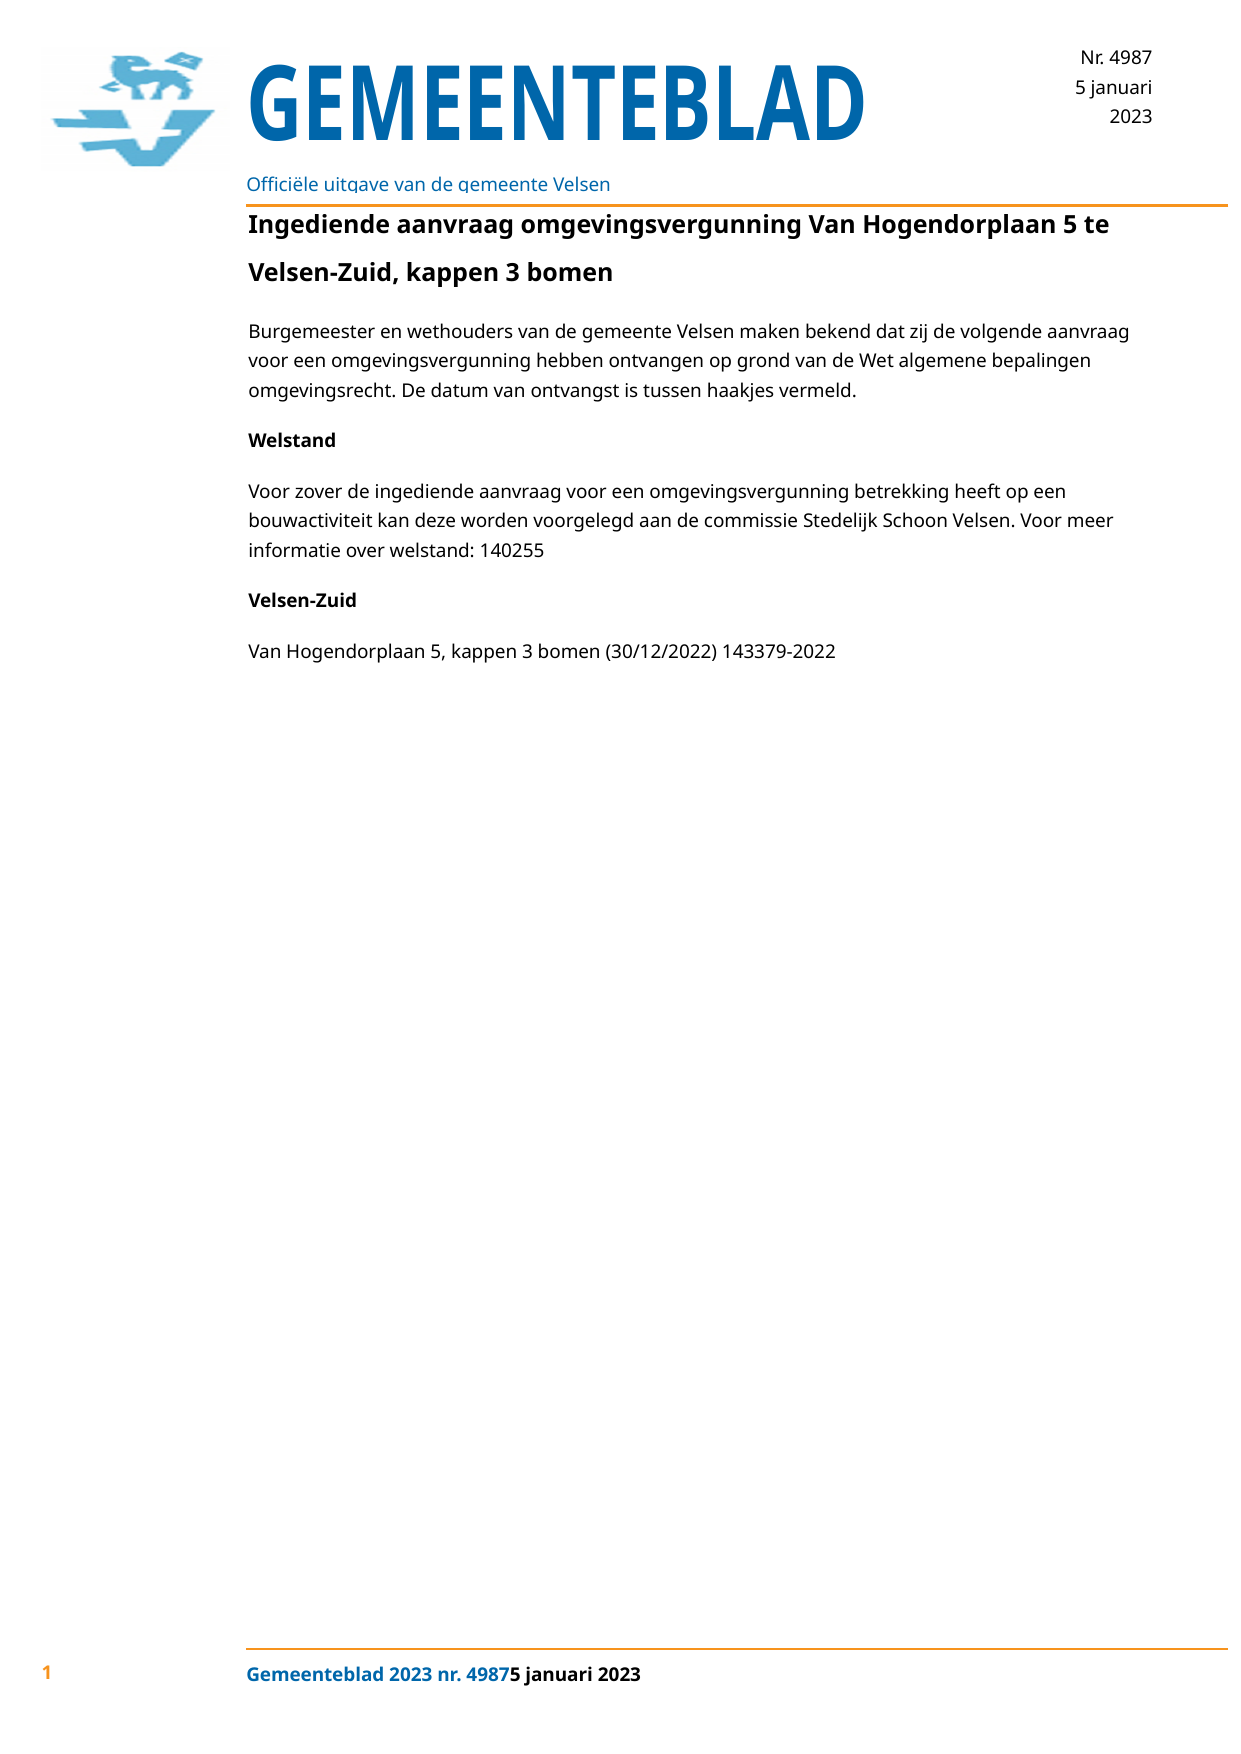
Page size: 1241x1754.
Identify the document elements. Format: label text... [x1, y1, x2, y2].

text Voor zover de ingediende aanvraag voor een omgevingsvergunning betrekking heeft op een bouwactiviteit kan deze worden voorgelegd aan de commissie Stedelijk Schoon Velsen. Voor meer informatie over welstand: 140255 [248, 478, 1152, 563]
text Welstand [248, 427, 1152, 453]
text Van Hogendorplaan 5, kappen 3 bomen (30/12/2022) 143379-2022 [248, 638, 1152, 664]
text Burgemeester en wethouders van de gemeente Velsen maken bekend dat zij de volgende aanvraag voor een omgevingsvergunning hebben ontvangen op grond van de Wet algemene bepalingen omgevingsrecht. De datum van ontvangst is tussen haakjes vermeld. [248, 318, 1152, 403]
text Velsen-Zuid [248, 587, 1152, 613]
text Ingediende aanvraag omgevingsvergunning Van Hogendorplaan 5 te Velsen-Zuid, kappen 3 bomen [248, 207, 1152, 288]
picture [41, 47, 231, 172]
